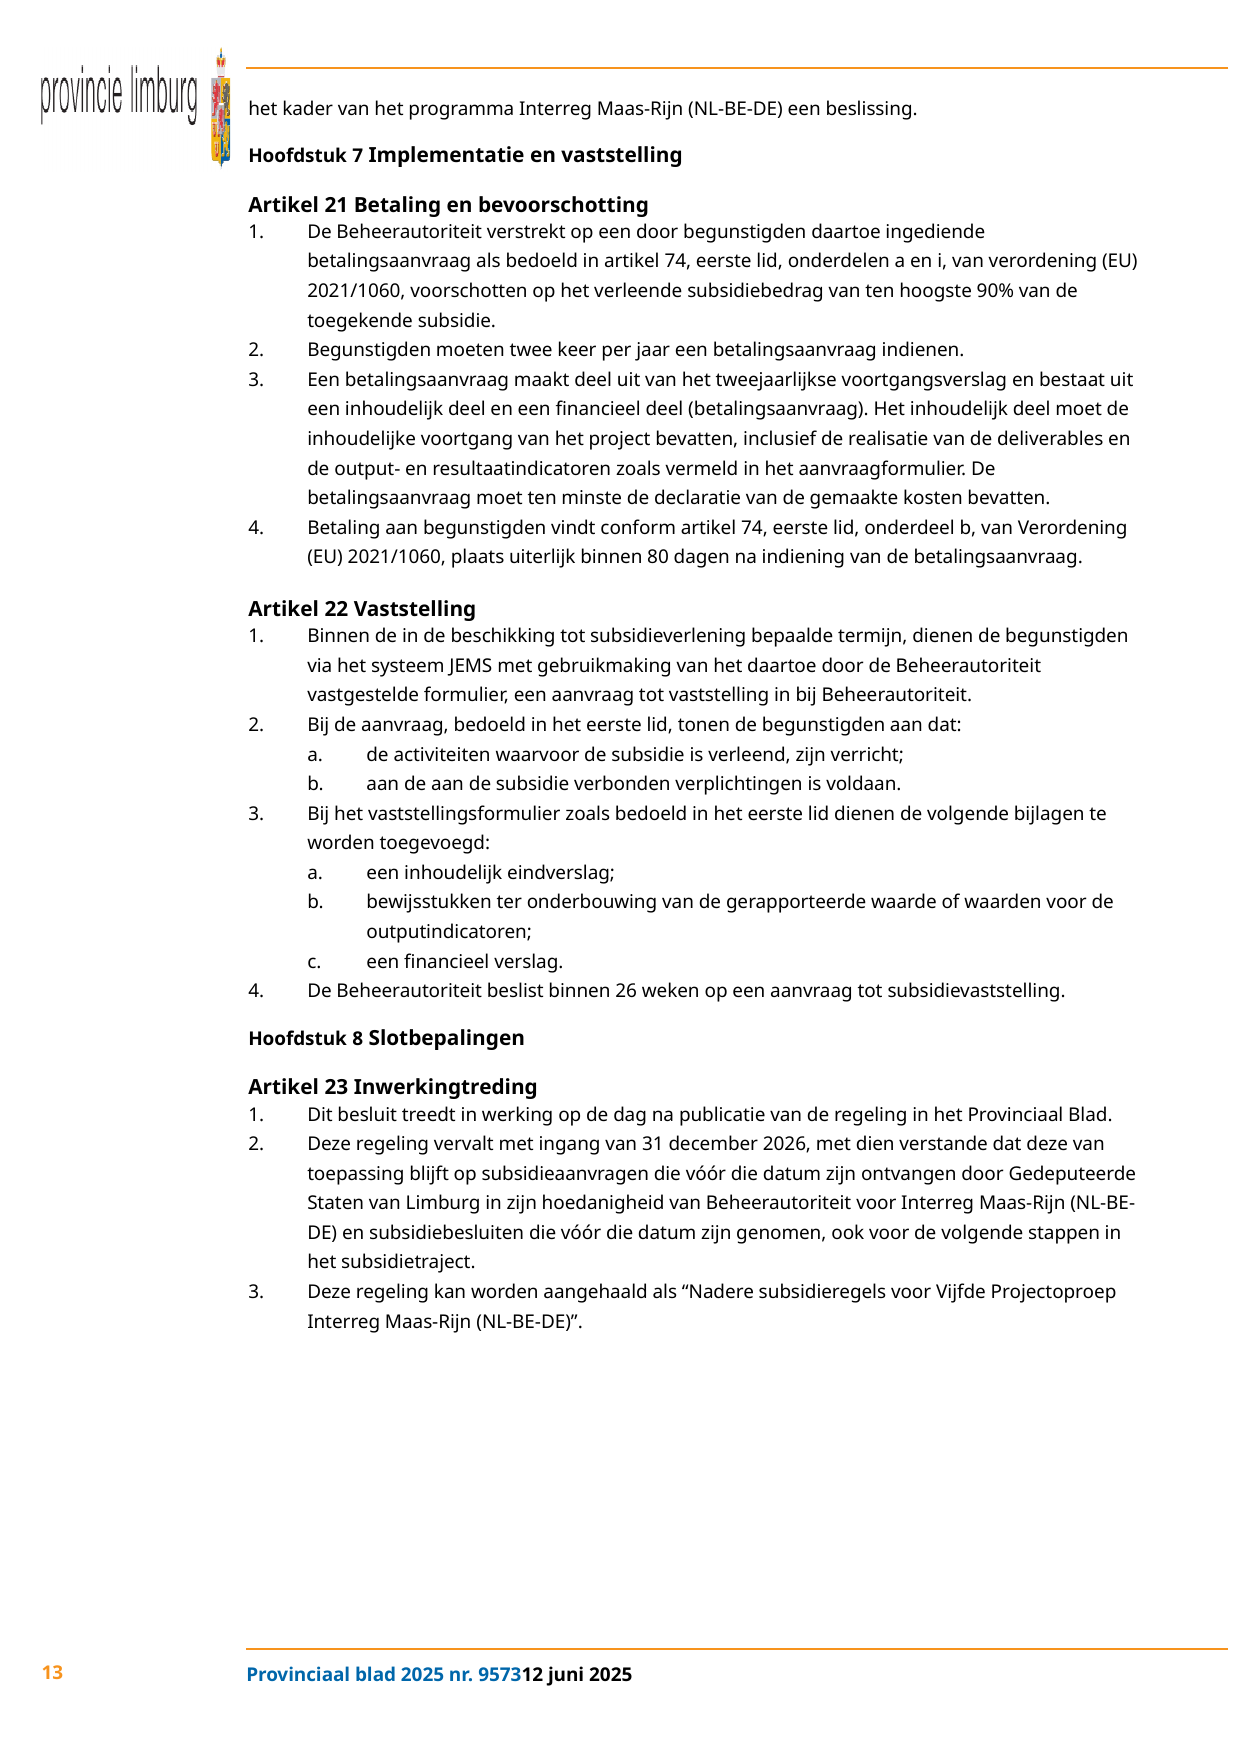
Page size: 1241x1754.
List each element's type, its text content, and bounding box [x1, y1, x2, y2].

text Hoofdstuk 7 Implementatie en vaststelling [248, 140, 1152, 169]
list de activiteiten waarvoor de subsidie is verleend, zijn verricht; [307, 741, 1152, 766]
text Artikel 21 Betaling en bevoorschotting [248, 190, 1152, 218]
list Een betalingsaanvraag maakt deel uit van het tweejaarlijkse voortgangsverslag en bestaat uit een inhoudelijk deel en een financieel deel (betalingsaanvraag). Het inhoudelijk deel moet de inhoudelijke voortgang van het project bevatten, inclusief de realisatie van de deliverables en de output- en resultaatindicatoren zoals vermeld in het aanvraagformulier. De betalingsaanvraag moet ten minste de declaratie van de gemaakte kosten bevatten. [248, 366, 1152, 510]
list een financieel verslag. [307, 948, 1152, 973]
list Binnen de in de beschikking tot subsidieverlening bepaalde termijn, dienen de begunstigden via het systeem JEMS met gebruikmaking van het daartoe door de Beheerautoriteit vastgestelde formulier, een aanvraag tot vaststelling in bij Beheerautoriteit. [248, 622, 1152, 707]
picture [41, 47, 231, 172]
list Begunstigden moeten twee keer per jaar een betalingsaanvraag indienen. [248, 336, 1152, 362]
list De Beheerautoriteit beslist binnen 26 weken op een aanvraag tot subsidievaststelling. [248, 977, 1152, 1003]
list Deze regeling kan worden aangehaald als “Nadere subsidieregels voor Vijfde Projectoproep Interreg Maas-Rijn (NL-BE-DE)”. [248, 1278, 1152, 1333]
list Deze regeling vervalt met ingang van 31 december 2026, met dien verstande dat deze van toepassing blijft op subsidieaanvragen die vóór die datum zijn ontvangen door Gedeputeerde Staten van Limburg in zijn hoedanigheid van Beheerautoriteit voor Interreg Maas-Rijn (NL-BE-DE) en subsidiebesluiten die vóór die datum zijn genomen, ook voor de volgende stappen in het subsidietraject. [248, 1130, 1152, 1274]
text Artikel 22 Vaststelling [248, 594, 1152, 622]
list Bij de aanvraag, bedoeld in het eerste lid, tonen de begunstigden aan dat: [248, 711, 1152, 737]
list Dit besluit treedt in werking op de dag na publicatie van de regeling in het Provinciaal Blad. [248, 1101, 1152, 1126]
list De Beheerautoriteit verstrekt op een door begunstigden daartoe ingediende betalingsaanvraag als bedoeld in artikel 74, eerste lid, onderdelen a en i, van verordening (EU) 2021/1060, voorschotten op het verleende subsidiebedrag van ten hoogste 90% van de toegekende subsidie. [248, 218, 1152, 333]
list bewijsstukken ter onderbouwing van de gerapporteerde waarde of waarden voor de outputindicatoren; [307, 889, 1152, 944]
list aan de aan de subsidie verbonden verplichtingen is voldaan. [307, 770, 1152, 796]
text het kader van het programma Interreg Maas-Rijn (NL-BE-DE) een beslissing. [248, 95, 1152, 121]
text Hoofdstuk 8 Slotbepalingen [248, 1023, 1152, 1051]
text Artikel 23 Inwerkingtreding [248, 1072, 1152, 1101]
list een inhoudelijk eindverslag; [307, 859, 1152, 885]
list Betaling aan begunstigden vindt conform artikel 74, eerste lid, onderdeel b, van Verordening (EU) 2021/1060, plaats uiterlijk binnen 80 dagen na indiening van de betalingsaanvraag. [248, 514, 1152, 569]
list Bij het vaststellingsformulier zoals bedoeld in het eerste lid dienen de volgende bijlagen te worden toegevoegd: [248, 800, 1152, 855]
